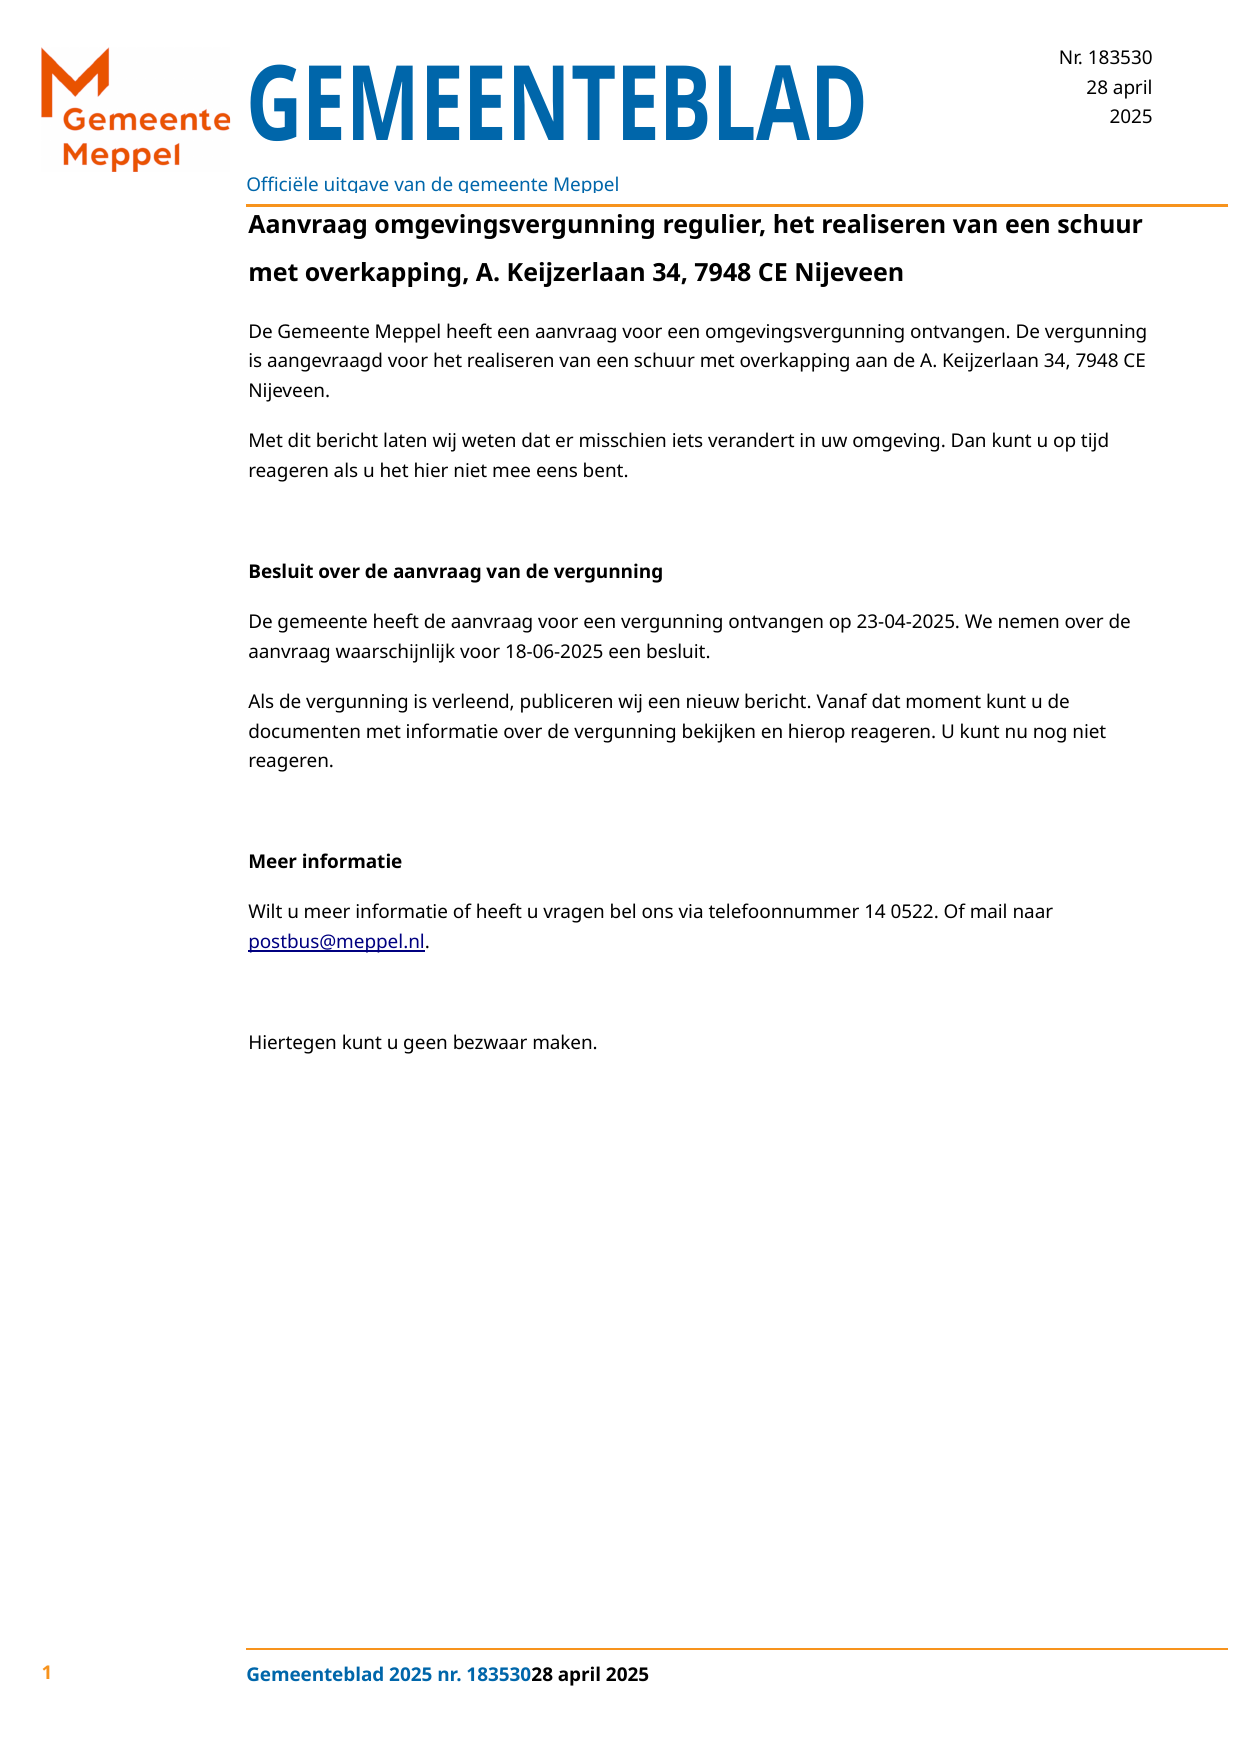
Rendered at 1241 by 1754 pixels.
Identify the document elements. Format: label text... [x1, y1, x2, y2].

text Besluit over de aanvraag van de vergunning [248, 558, 1152, 584]
text De gemeente heeft de aanvraag voor een vergunning ontvangen op 23-04-2025. We nemen over de aanvraag waarschijnlijk voor 18-06-2025 een besluit. [248, 608, 1152, 664]
text De Gemeente Meppel heeft een aanvraag voor een omgevingsvergunning ontvangen. De vergunning is aangevraagd voor het realiseren van een schuur met overkapping aan de A. Keijzerlaan 34, 7948 CE Nijeveen. [248, 318, 1152, 403]
text Als de vergunning is verleend, publiceren wij een nieuw bericht. Vanaf dat moment kunt u de documenten met informatie over de vergunning bekijken en hierop reageren. U kunt nu nog niet reageren. [248, 688, 1152, 773]
picture [41, 47, 231, 172]
text Meer informatie [248, 848, 1152, 874]
text Met dit bericht laten wij weten dat er misschien iets verandert in uw omgeving. Dan kunt u op tijd reageren als u het hier niet mee eens bent. [248, 427, 1152, 483]
text Aanvraag omgevingsvergunning regulier, het realiseren van een schuur met overkapping, A. Keijzerlaan 34, 7948 CE Nijeveen [248, 207, 1152, 288]
text Hiertegen kunt u geen bezwaar maken. [248, 1029, 1152, 1055]
text Wilt u meer informatie of heeft u vragen bel ons via telefoonnummer 14 0522. Of mail naar postbus@meppel.nl. [248, 899, 1152, 954]
